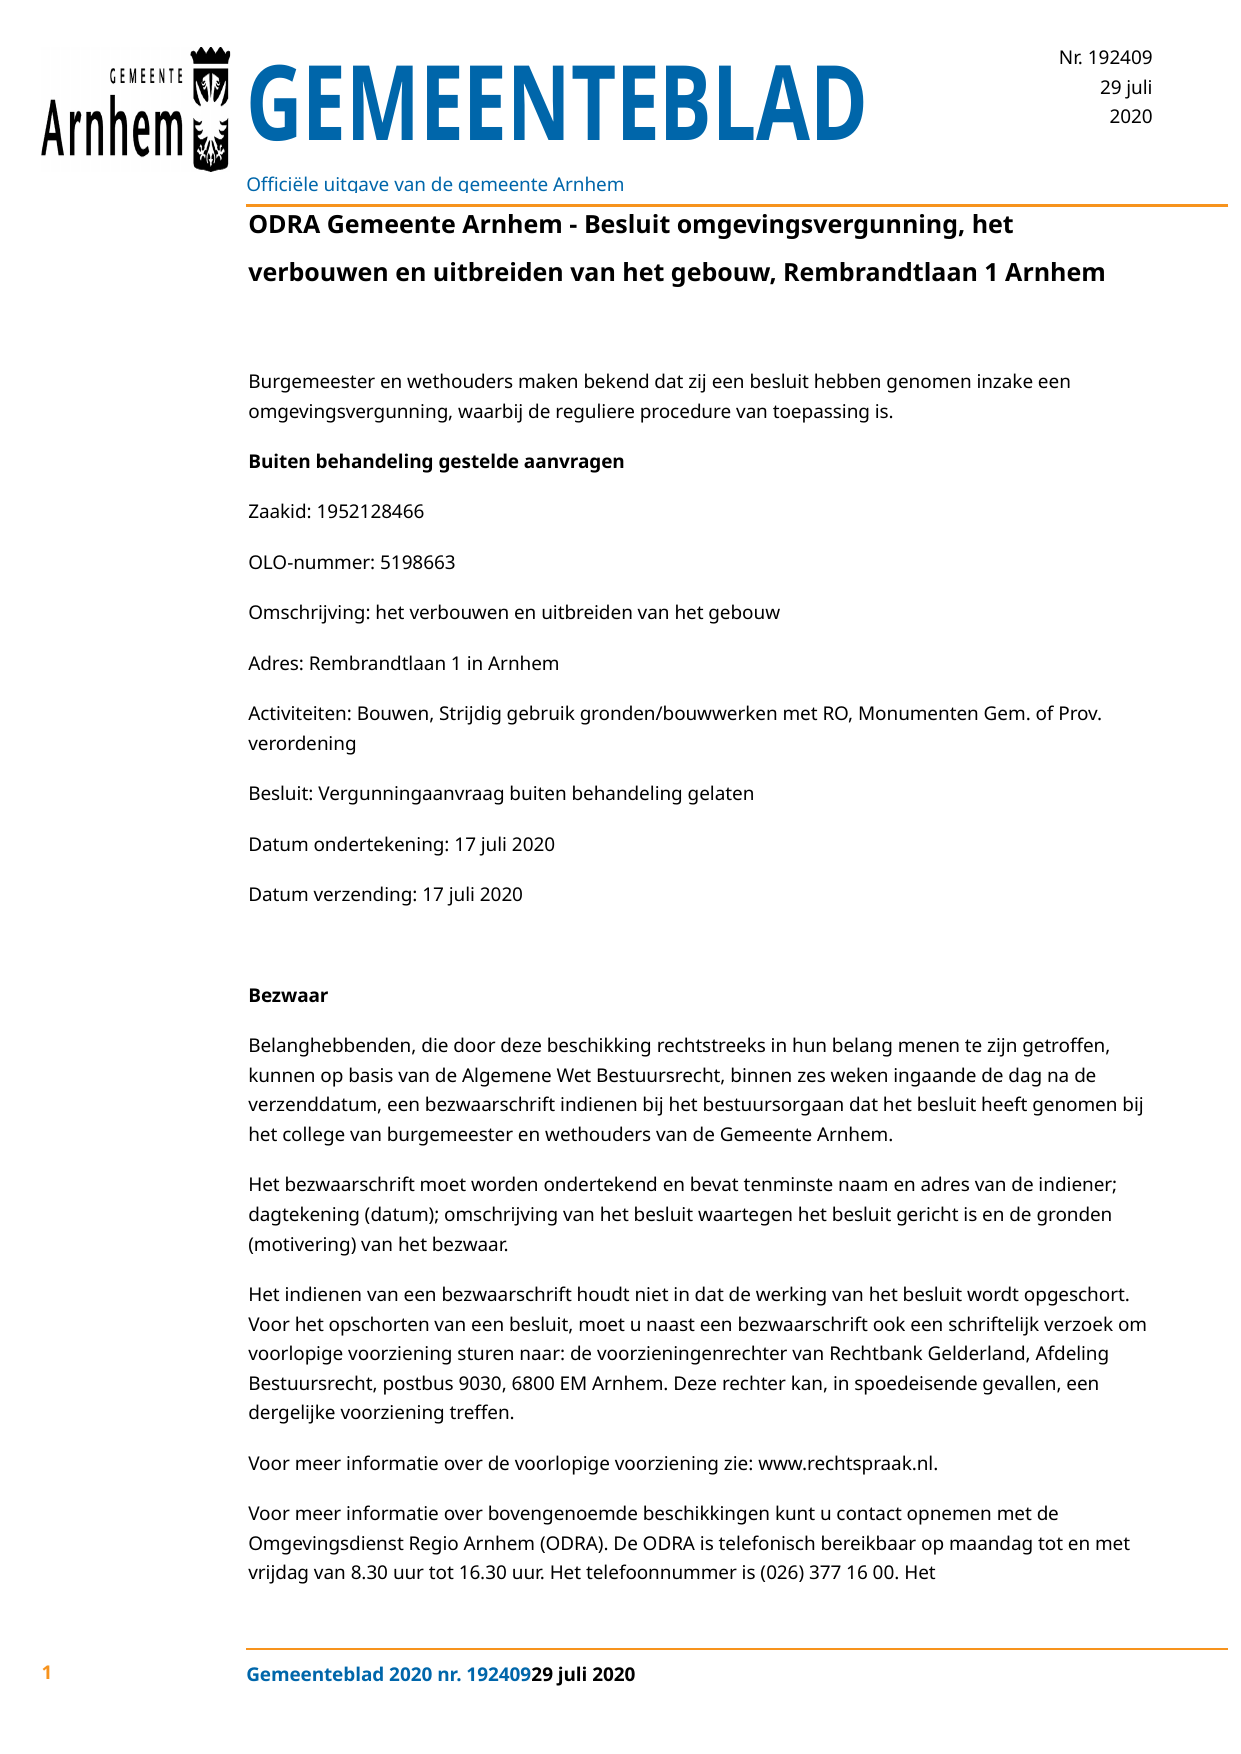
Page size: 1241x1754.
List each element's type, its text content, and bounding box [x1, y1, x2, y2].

text Het indienen van een bezwaarschrift houdt niet in dat de werking van het besluit wordt opgeschort. Voor het opschorten van een besluit, moet u naast een bezwaarschrift ook een schriftelijk verzoek om voorlopige voorziening sturen naar: de voorzieningenrechter van Rechtbank Gelderland, Afdeling Bestuursrecht, postbus 9030, 6800 EM Arnhem. Deze rechter kan, in spoedeisende gevallen, een dergelijke voorziening treffen. [248, 1281, 1152, 1425]
text Burgemeester en wethouders maken bekend dat zij een besluit hebben genomen inzake een omgevingsvergunning, waarbij de reguliere procedure van toepassing is. [248, 368, 1152, 424]
text Het bezwaarschrift moet worden ondertekend en bevat tenminste naam en adres van de indiener; dagtekening (datum); omschrijving van het besluit waartegen het besluit gericht is en de gronden (motivering) van het bezwaar. [248, 1172, 1152, 1257]
text Adres: Rembrandtlaan 1 in Arnhem [248, 650, 1152, 676]
text Besluit: Vergunningaanvraag buiten behandeling gelaten [248, 780, 1152, 806]
text Bezwaar [248, 982, 1152, 1008]
text Datum ondertekening: 17 juli 2020 [248, 831, 1152, 857]
text Belanghebbenden, die door deze beschikking rechtstreeks in hun belang menen te zijn getroffen, kunnen op basis van de Algemene Wet Bestuursrecht, binnen zes weken ingaande de dag na de verzenddatum, een bezwaarschrift indienen bij het bestuursorgaan dat het besluit heeft genomen bij het college van burgemeester en wethouders van de Gemeente Arnhem. [248, 1032, 1152, 1147]
text Buiten behandeling gestelde aanvragen [248, 448, 1152, 474]
text Datum verzending: 17 juli 2020 [248, 881, 1152, 907]
text OLO-nummer: 5198663 [248, 549, 1152, 575]
text Omschrijving: het verbouwen en uitbreiden van het gebouw [248, 599, 1152, 625]
text Voor meer informatie over bovengenoemde beschikkingen kunt u contact opnemen met de Omgevingsdienst Regio Arnhem (ODRA). De ODRA is telefonisch bereikbaar op maandag tot en met vrijdag van 8.30 uur tot 16.30 uur. Het telefoonnummer is (026) 377 16 00. Het [248, 1500, 1152, 1585]
text ODRA Gemeente Arnhem - Besluit omgevingsvergunning, het verbouwen en uitbreiden van het gebouw, Rembrandtlaan 1 Arnhem [248, 207, 1152, 288]
text Voor meer informatie over de voorlopige voorziening zie: www.rechtspraak.nl. [248, 1450, 1152, 1476]
text Zaakid: 1952128466 [248, 499, 1152, 524]
text Activiteiten: Bouwen, Strijdig gebruik gronden/bouwwerken met RO, Monumenten Gem. of Prov. verordening [248, 700, 1152, 756]
picture [41, 47, 231, 172]
